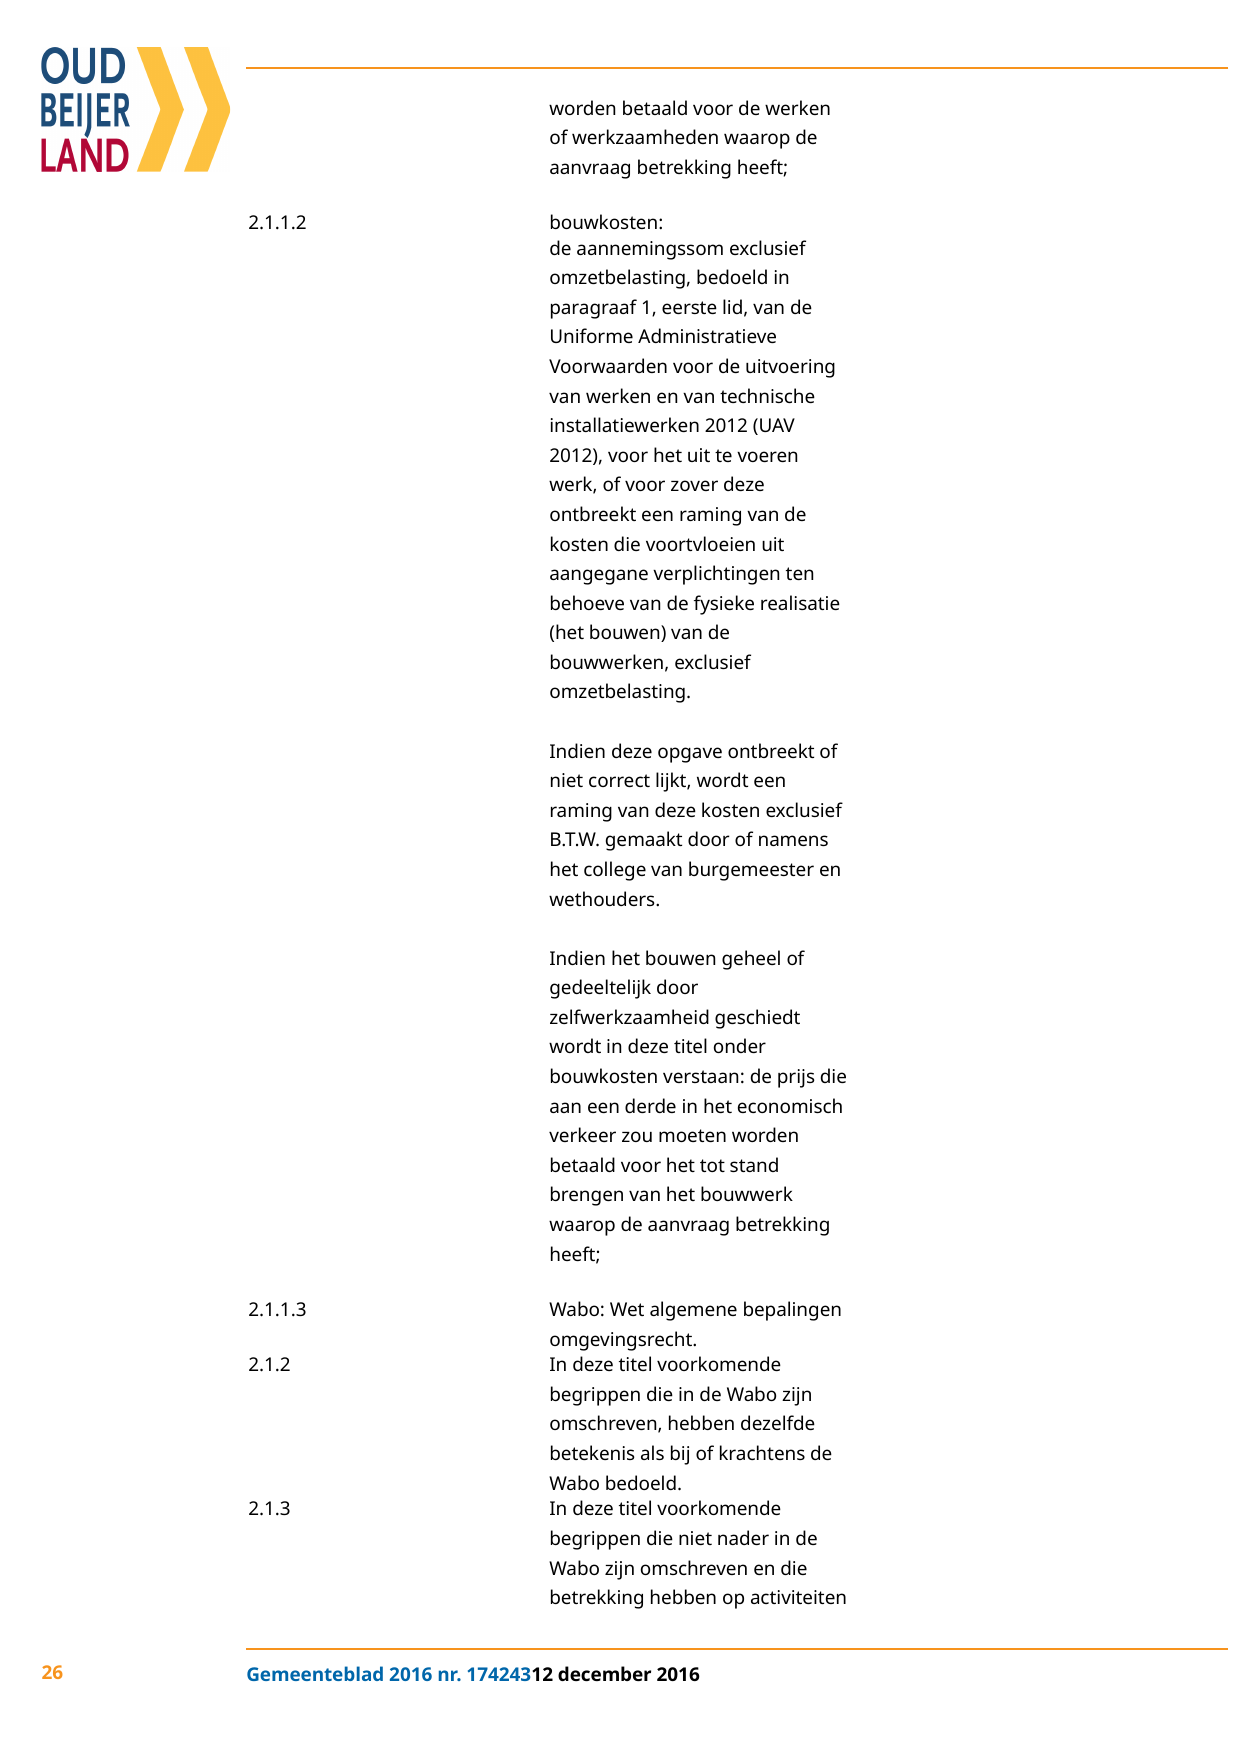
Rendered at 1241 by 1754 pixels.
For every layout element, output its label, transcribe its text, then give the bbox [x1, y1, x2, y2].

table_cell 2.1.2 [248, 1351, 549, 1496]
table_cell [850, 235, 1152, 1296]
table_cell [850, 1351, 1152, 1496]
table_cell In deze titel voorkomende begrippen die in de Wabo zijn omschreven, hebben dezelfde betekenis als bij of krachtens de Wabo bedoeld. [549, 1351, 850, 1496]
table_cell 2.1.1.2 [248, 209, 549, 235]
table_cell [850, 95, 1152, 209]
table_cell [850, 1496, 1152, 1610]
table_cell bouwkosten: [549, 209, 850, 235]
table_cell worden betaald voor de werken of werkzaamheden waarop de aanvraag betrekking heeft; [549, 95, 850, 209]
table_cell [850, 1296, 1152, 1351]
table_cell 2.1.3 [248, 1496, 549, 1610]
table_cell [850, 209, 1152, 235]
table_cell de aannemingssom exclusief omzetbelasting, bedoeld in paragraaf 1, eerste lid, van de Uniforme Administratieve Voorwaarden voor de uitvoering van werken en van technische installatiewerken 2012 (UAV 2012), voor het uit te voeren werk, of voor zover deze ontbreekt een raming van de kosten die voortvloeien uit aangegane verplichtingen ten behoeve van de fysieke realisatie (het bouwen) van de bouwwerken, exclusief omzetbelasting. Indien deze opgave ontbreekt of niet correct lijkt, wordt een raming van deze kosten exclusief B.T.W. gemaakt door of namens het college van burgemeester en wethouders. Indien het bouwen geheel of gedeeltelijk door zelfwerkzaamheid geschiedt wordt in deze titel onder bouwkosten verstaan: de prijs die aan een derde in het economisch verkeer zou moeten worden betaald voor het tot stand brengen van het bouwwerk waarop de aanvraag betrekking heeft; [549, 235, 850, 1296]
table_cell [248, 95, 549, 209]
table_cell In deze titel voorkomende begrippen die niet nader in de Wabo zijn omschreven en die betrekking hebben op activiteiten [549, 1496, 850, 1610]
table_cell Wabo: Wet algemene bepalingen omgevingsrecht. [549, 1296, 850, 1351]
table_cell [248, 235, 549, 1296]
picture [41, 47, 231, 172]
table_cell 2.1.1.3 [248, 1296, 549, 1351]
